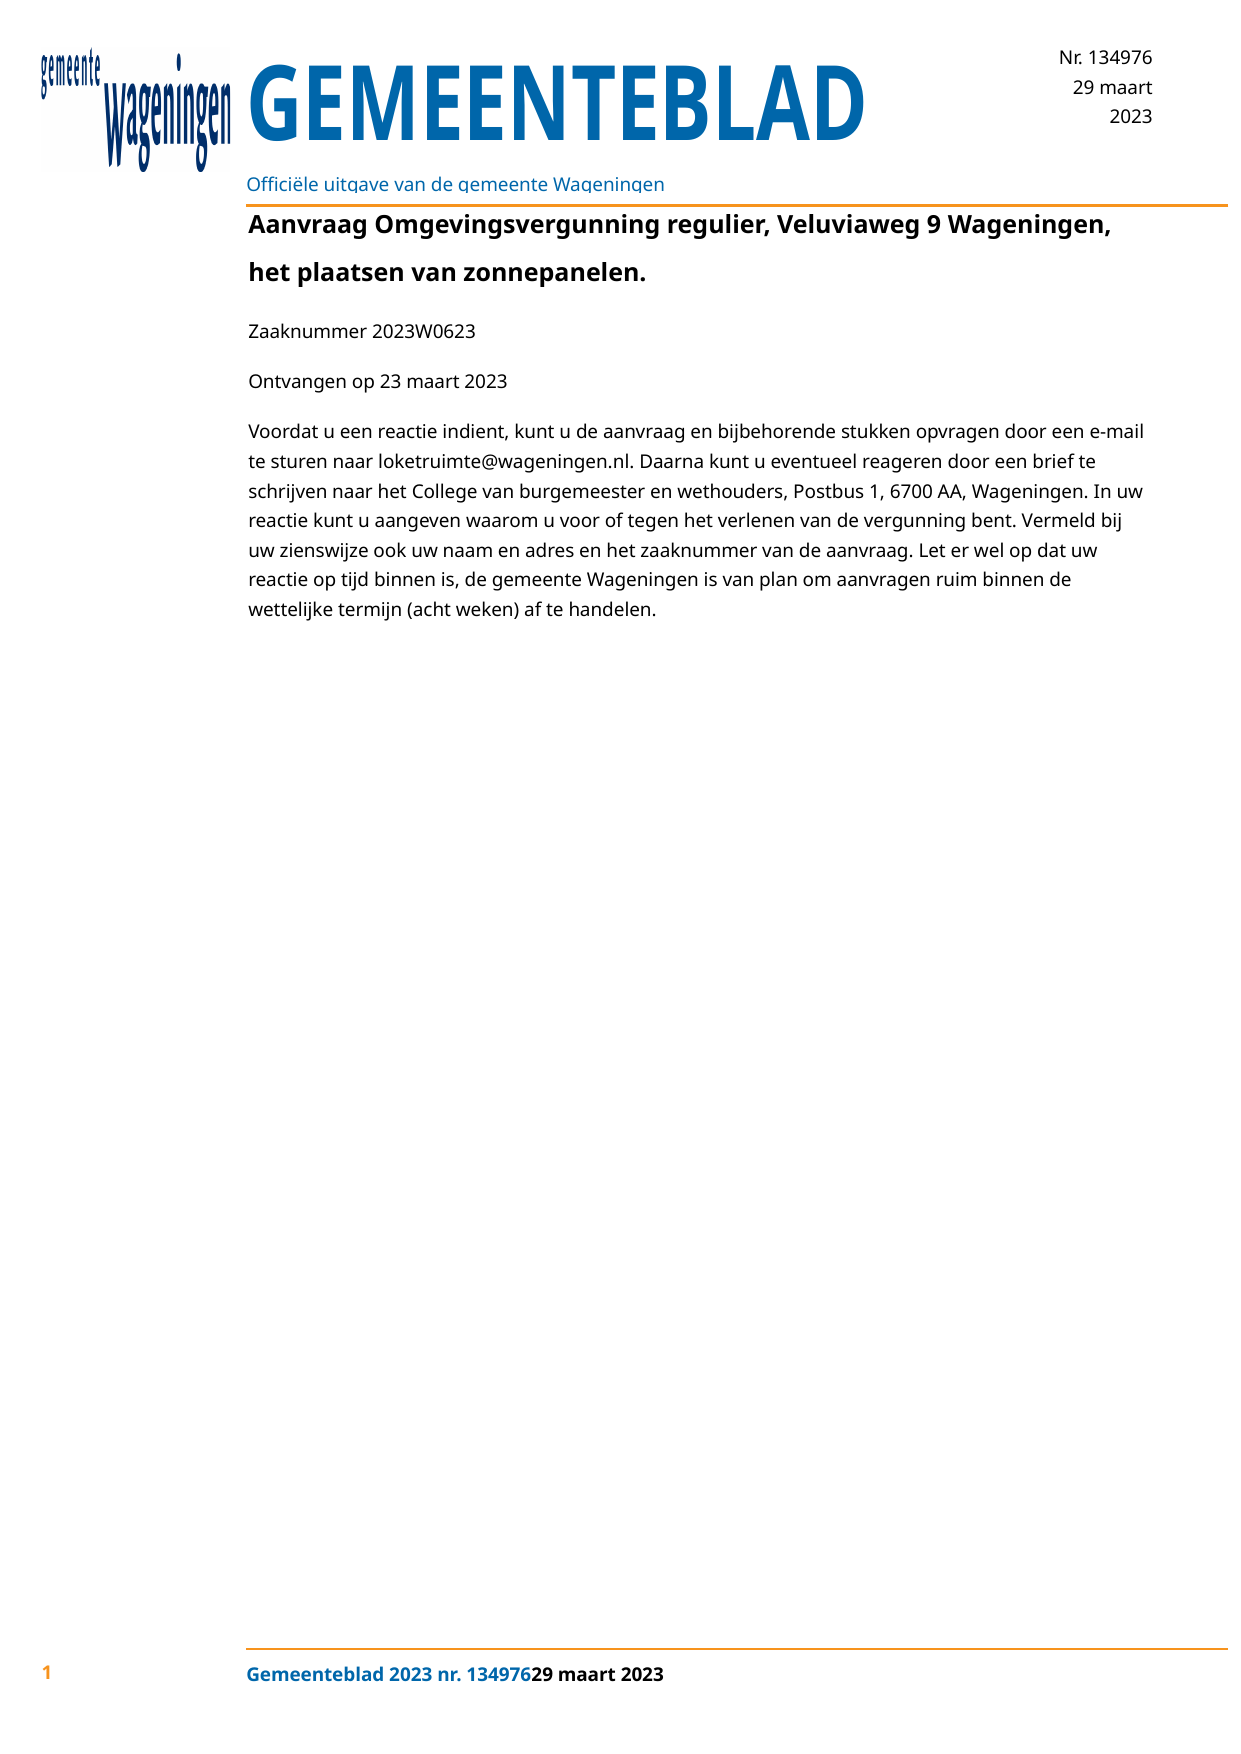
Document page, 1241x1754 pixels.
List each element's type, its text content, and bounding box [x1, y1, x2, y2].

text Voordat u een reactie indient, kunt u de aanvraag en bijbehorende stukken opvragen door een e-mail te sturen naar loketruimte@wageningen.nl. Daarna kunt u eventueel reageren door een brief te schrijven naar het College van burgemeester en wethouders, Postbus 1, 6700 AA, Wageningen. In uw reactie kunt u aangeven waarom u voor of tegen het verlenen van de vergunning bent. Vermeld bij uw zienswijze ook uw naam en adres en het zaaknummer van de aanvraag. Let er wel op dat uw reactie op tijd binnen is, de gemeente Wageningen is van plan om aanvragen ruim binnen de wettelijke termijn (acht weken) af te handelen. [248, 419, 1152, 622]
text Ontvangen op 23 maart 2023 [248, 368, 1152, 394]
text Aanvraag Omgevingsvergunning regulier, Veluviaweg 9 Wageningen, het plaatsen van zonnepanelen. [248, 207, 1152, 288]
picture [41, 47, 231, 172]
text Zaaknummer 2023W0623 [248, 318, 1152, 344]
